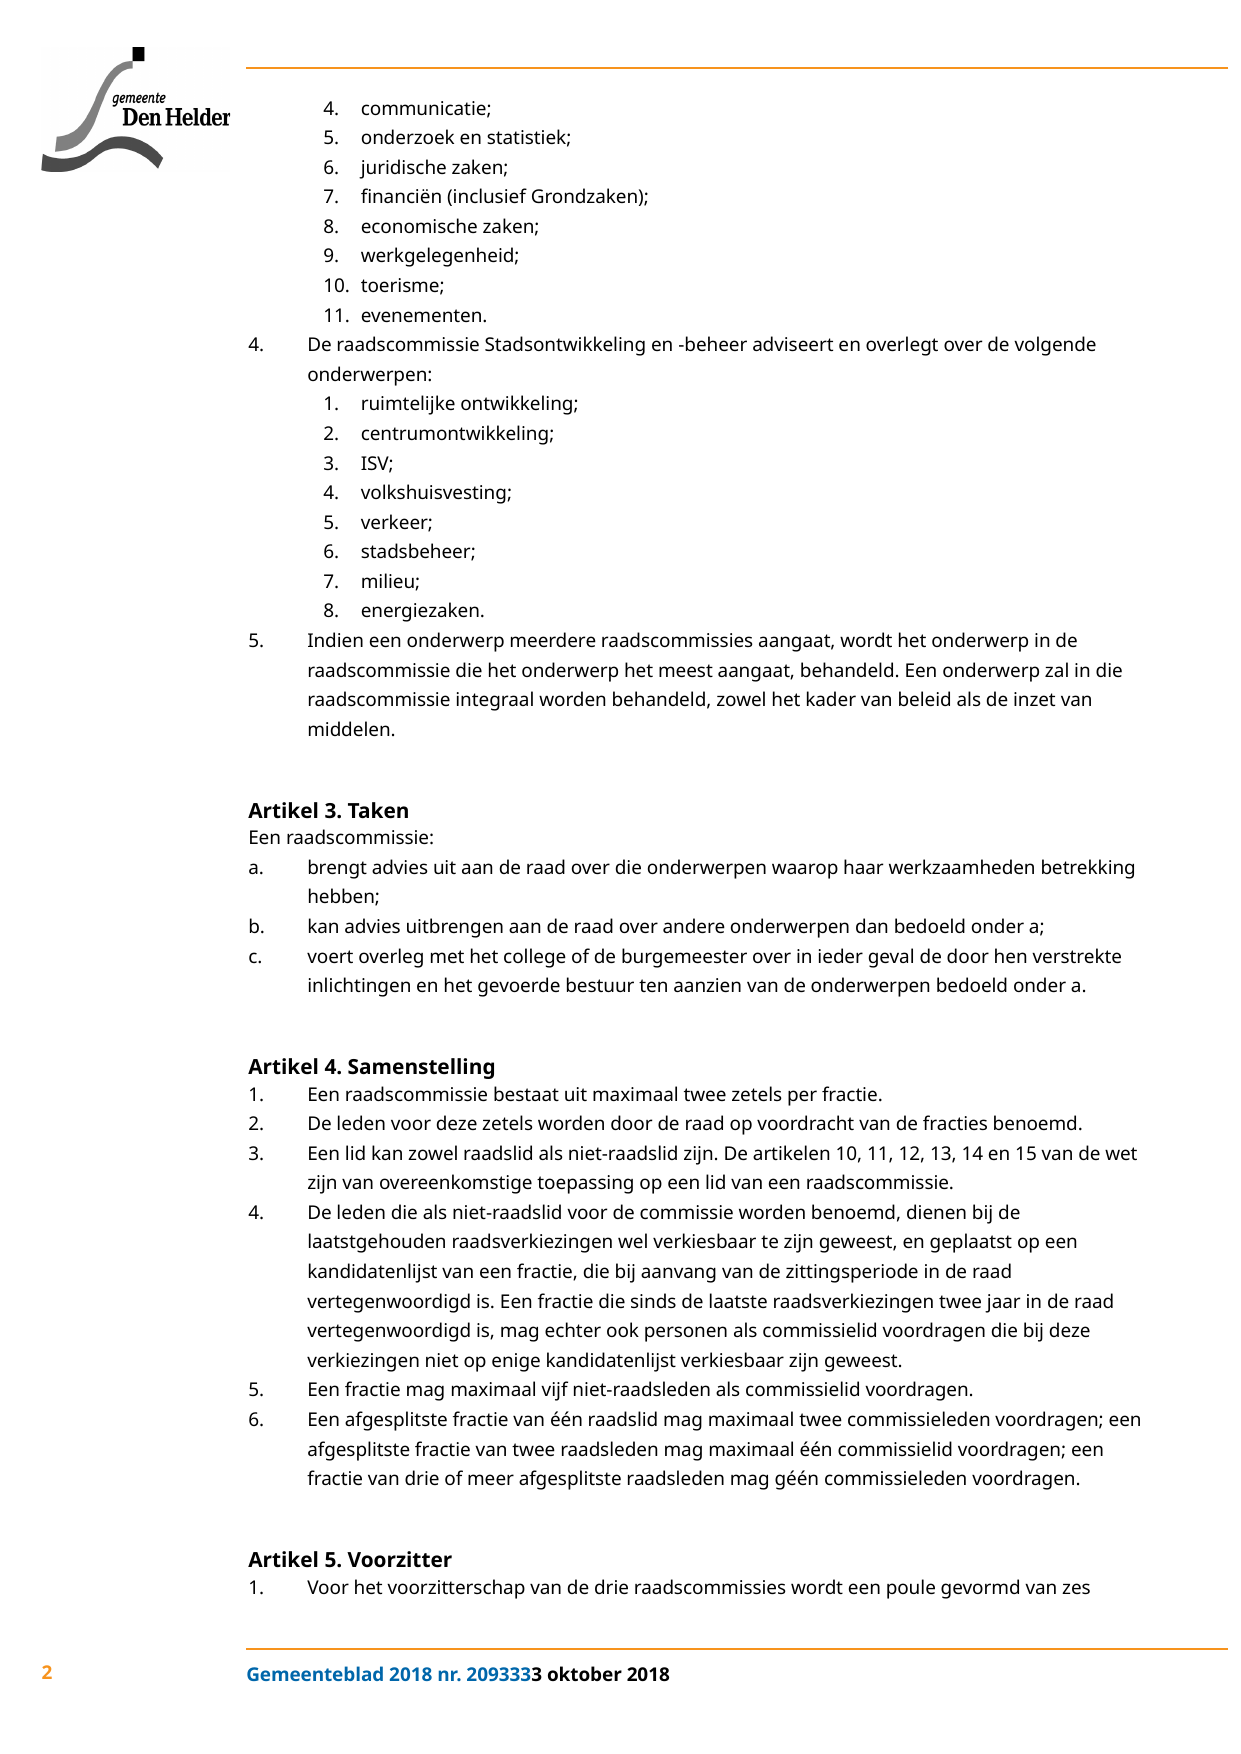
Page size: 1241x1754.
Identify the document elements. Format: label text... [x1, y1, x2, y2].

list voert overleg met het college of de burgemeester over in ieder geval de door hen verstrekte inlichtingen en het gevoerde bestuur ten aanzien van de onderwerpen bedoeld onder a. [248, 943, 1152, 998]
text Artikel 3. Taken [248, 796, 1152, 824]
list financiën (inclusief Grondzaken); [323, 183, 1152, 209]
list volkshuisvesting; [323, 479, 1152, 505]
list Een fractie mag maximaal vijf niet-raadsleden als commissielid voordragen. [248, 1377, 1152, 1402]
list Indien een onderwerp meerdere raadscommissies aangaat, wordt het onderwerp in de raadscommissie die het onderwerp het meest aangaat, behandeld. Een onderwerp zal in die raadscommissie integraal worden behandeld, zowel het kader van beleid als de inzet van middelen. [248, 627, 1152, 742]
list ruimtelijke ontwikkeling; [323, 391, 1152, 416]
list ISV; [323, 450, 1152, 476]
list toerisme; [323, 272, 1152, 298]
text Een raadscommissie: [248, 824, 1152, 850]
list evenementen. [323, 302, 1152, 328]
list De leden voor deze zetels worden door de raad op voordracht van de fracties benoemd. [248, 1110, 1152, 1136]
list communicatie; [323, 95, 1152, 121]
list brengt advies uit aan de raad over die onderwerpen waarop haar werkzaamheden betrekking hebben; [248, 854, 1152, 909]
list stadsbeheer; [323, 538, 1152, 564]
list Een lid kan zowel raadslid als niet-raadslid zijn. De artikelen 10, 11, 12, 13, 14 en 15 van de wet zijn van overeenkomstige toepassing op een lid van een raadscommissie. [248, 1140, 1152, 1195]
picture [41, 47, 231, 172]
list juridische zaken; [323, 154, 1152, 180]
list werkgelegenheid; [323, 243, 1152, 268]
list kan advies uitbrengen aan de raad over andere onderwerpen dan bedoeld onder a; [248, 913, 1152, 939]
list De raadscommissie Stadsontwikkeling en -beheer adviseert en overlegt over de volgende onderwerpen: [248, 331, 1152, 387]
list De leden die als niet-raadslid voor de commissie worden benoemd, dienen bij de laatstgehouden raadsverkiezingen wel verkiesbaar te zijn geweest, en geplaatst op een kandidatenlijst van een fractie, die bij aanvang van de zittingsperiode in de raad vertegenwoordigd is. Een fractie die sinds de laatste raadsverkiezingen twee jaar in de raad vertegenwoordigd is, mag echter ook personen als commissielid voordragen die bij deze verkiezingen niet op enige kandidatenlijst verkiesbaar zijn geweest. [248, 1199, 1152, 1373]
text Artikel 4. Samenstelling [248, 1052, 1152, 1081]
list onderzoek en statistiek; [323, 124, 1152, 150]
text Artikel 5. Voorzitter [248, 1545, 1152, 1574]
list Een afgesplitste fractie van één raadslid mag maximaal twee commissieleden voordragen; een afgesplitste fractie van twee raadsleden mag maximaal één commissielid voordragen; een fractie van drie of meer afgesplitste raadsleden mag géén commissieleden voordragen. [248, 1406, 1152, 1491]
list milieu; [323, 568, 1152, 594]
list centrumontwikkeling; [323, 420, 1152, 446]
list energiezaken. [323, 598, 1152, 623]
list Een raadscommissie bestaat uit maximaal twee zetels per fractie. [248, 1081, 1152, 1107]
list economische zaken; [323, 213, 1152, 239]
list Voor het voorzitterschap van de drie raadscommissies wordt een poule gevormd van zes [248, 1574, 1152, 1599]
list verkeer; [323, 509, 1152, 535]
